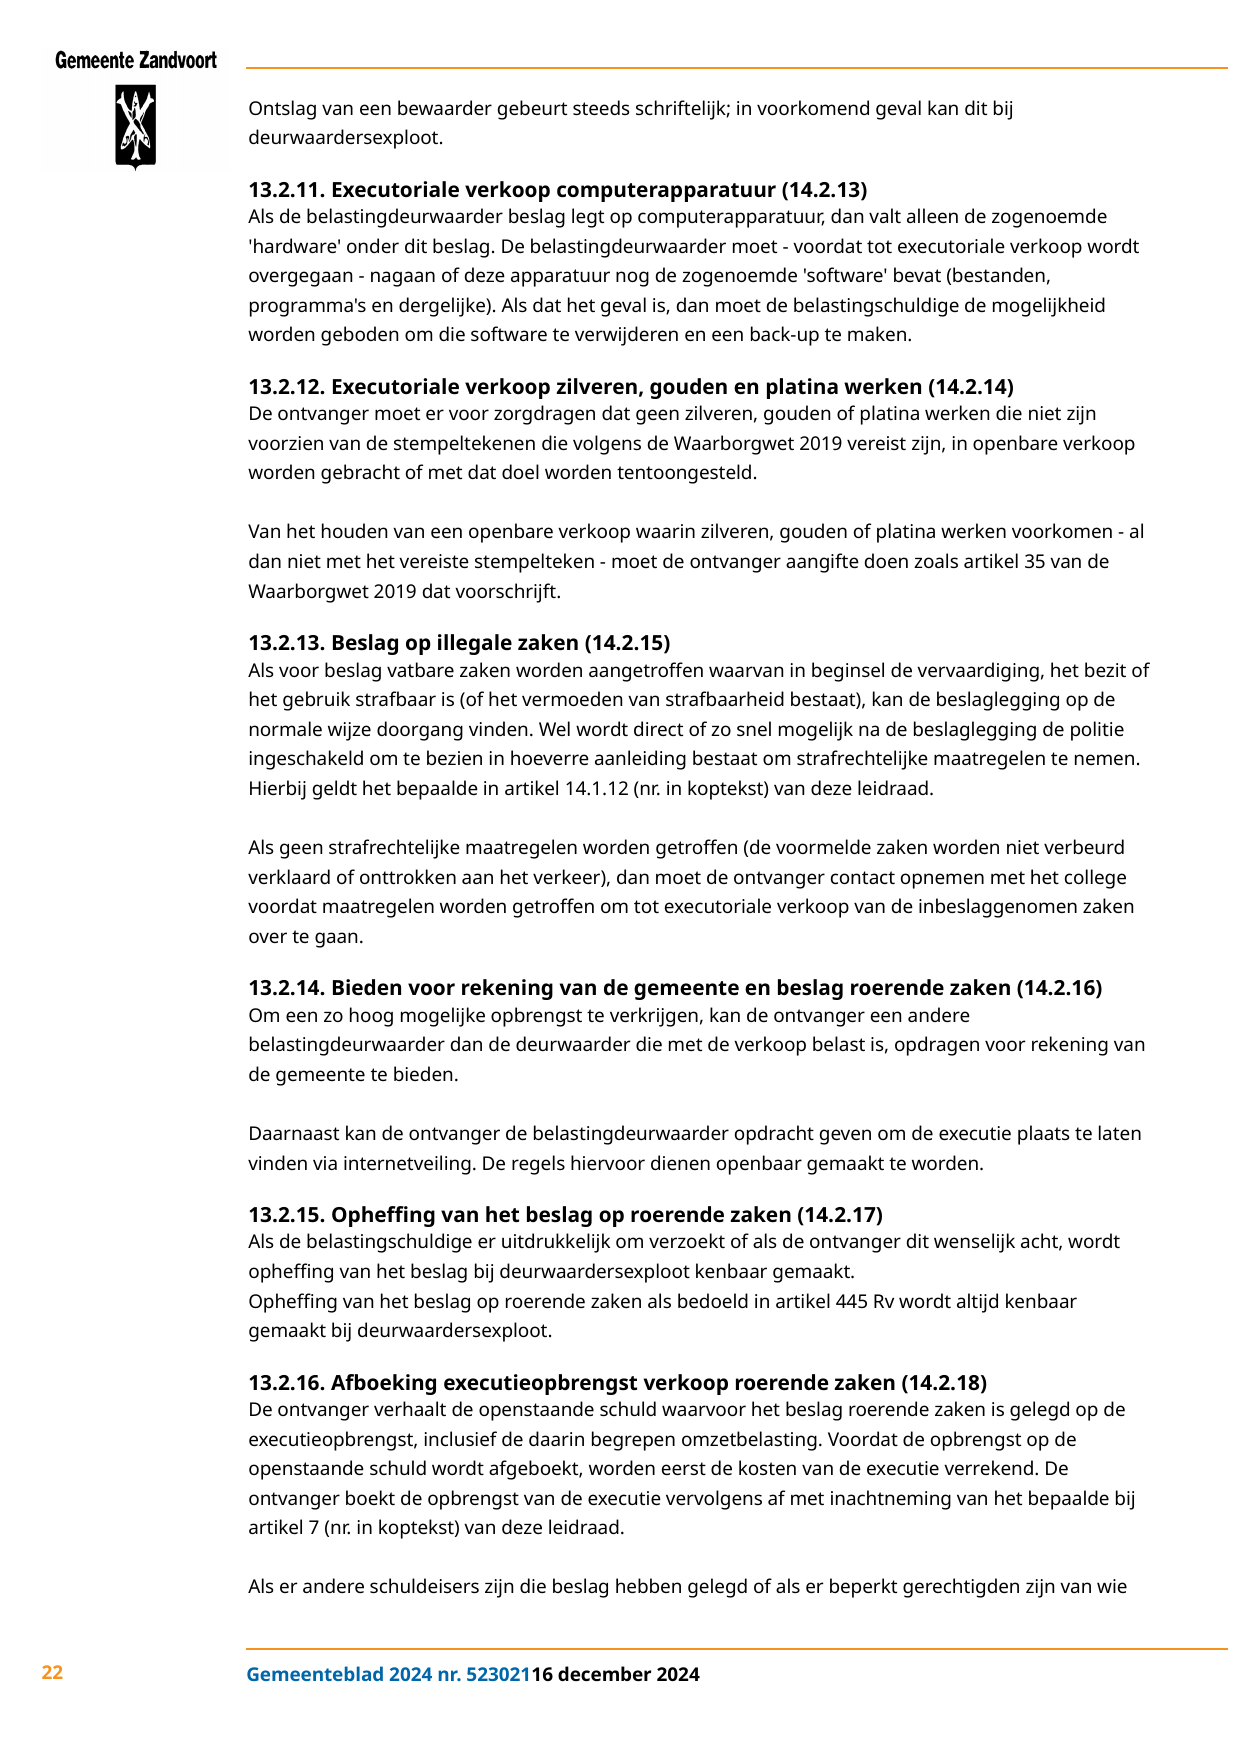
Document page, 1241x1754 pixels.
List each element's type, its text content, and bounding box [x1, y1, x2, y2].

text 13.2.14. Bieden voor rekening van de gemeente en beslag roerende zaken (14.2.16) [248, 973, 1152, 1002]
text 13.2.11. Executoriale verkoop computerapparatuur (14.2.13) [248, 175, 1152, 203]
text Om een zo hoog mogelijke opbrengst te verkrijgen, kan de ontvanger een andere belastingdeurwaarder dan de deurwaarder die met de verkoop belast is, opdragen voor rekening van de gemeente te bieden. [248, 1002, 1152, 1087]
text Als de belastingdeurwaarder beslag legt op computerapparatuur, dan valt alleen de zogenoemde 'hardware' onder dit beslag. De belastingdeurwaarder moet - voordat tot executoriale verkoop wordt overgegaan - nagaan of deze apparatuur nog de zogenoemde 'software' bevat (bestanden, programma's en dergelijke). Als dat het geval is, dan moet de belastingschuldige de mogelijkheid worden geboden om die software te verwijderen en een back-up te maken. [248, 203, 1152, 347]
text 13.2.13. Beslag op illegale zaken (14.2.15) [248, 628, 1152, 657]
text De ontvanger verhaalt de openstaande schuld waarvoor het beslag roerende zaken is gelegd op de executieopbrengst, inclusief de daarin begrepen omzetbelasting. Voordat de opbrengst op de openstaande schuld wordt afgeboekt, worden eerst de kosten van de executie verrekend. De ontvanger boekt de opbrengst van de executie vervolgens af met inachtneming van het bepaalde bij artikel 7 (nr. in koptekst) van deze leidraad. [248, 1396, 1152, 1540]
text Opheffing van het beslag op roerende zaken als bedoeld in artikel 445 Rv wordt altijd kenbaar gemaakt bij deurwaardersexploot. [248, 1288, 1152, 1343]
text Van het houden van een openbare verkoop waarin zilveren, gouden of platina werken voorkomen - al dan niet met het vereiste stempelteken - moet de ontvanger aangifte doen zoals artikel 35 van de Waarborgwet 2019 dat voorschrijft. [248, 519, 1152, 604]
text 13.2.16. Afboeking executieopbrengst verkoop roerende zaken (14.2.18) [248, 1368, 1152, 1396]
text Als geen strafrechtelijke maatregelen worden getroffen (de voormelde zaken worden niet verbeurd verklaard of onttrokken aan het verkeer), dan moet de ontvanger contact opnemen met het college voordat maatregelen worden getroffen om tot executoriale verkoop van de inbeslaggenomen zaken over te gaan. [248, 834, 1152, 949]
text 13.2.15. Opheffing van het beslag op roerende zaken (14.2.17) [248, 1200, 1152, 1229]
text 13.2.12. Executoriale verkoop zilveren, gouden en platina werken (14.2.14) [248, 372, 1152, 400]
text Als voor beslag vatbare zaken worden aangetroffen waarvan in beginsel de vervaardiging, het bezit of het gebruik strafbaar is (of het vermoeden van strafbaarheid bestaat), kan de beslaglegging op de normale wijze doorgang vinden. Wel wordt direct of zo snel mogelijk na de beslaglegging de politie ingeschakeld om te bezien in hoeverre aanleiding bestaat om strafrechtelijke maatregelen te nemen. Hierbij geldt het bepaalde in artikel 14.1.12 (nr. in koptekst) van deze leidraad. [248, 657, 1152, 801]
text Ontslag van een bewaarder gebeurt steeds schriftelijk; in voorkomend geval kan dit bij deurwaardersexploot. [248, 95, 1152, 150]
text De ontvanger moet er voor zorgdragen dat geen zilveren, gouden of platina werken die niet zijn voorzien van de stempeltekenen die volgens de Waarborgwet 2019 vereist zijn, in openbare verkoop worden gebracht of met dat doel worden tentoongesteld. [248, 400, 1152, 485]
text Daarnaast kan de ontvanger de belastingdeurwaarder opdracht geven om de executie plaats te laten vinden via internetveiling. De regels hiervoor dienen openbaar gemaakt te worden. [248, 1120, 1152, 1176]
text Als de belastingschuldige er uitdrukkelijk om verzoekt of als de ontvanger dit wenselijk acht, wordt opheffing van het beslag bij deurwaardersexploot kenbaar gemaakt. [248, 1229, 1152, 1284]
picture [41, 47, 231, 172]
text Als er andere schuldeisers zijn die beslag hebben gelegd of als er beperkt gerechtigden zijn van wie [248, 1574, 1152, 1599]
